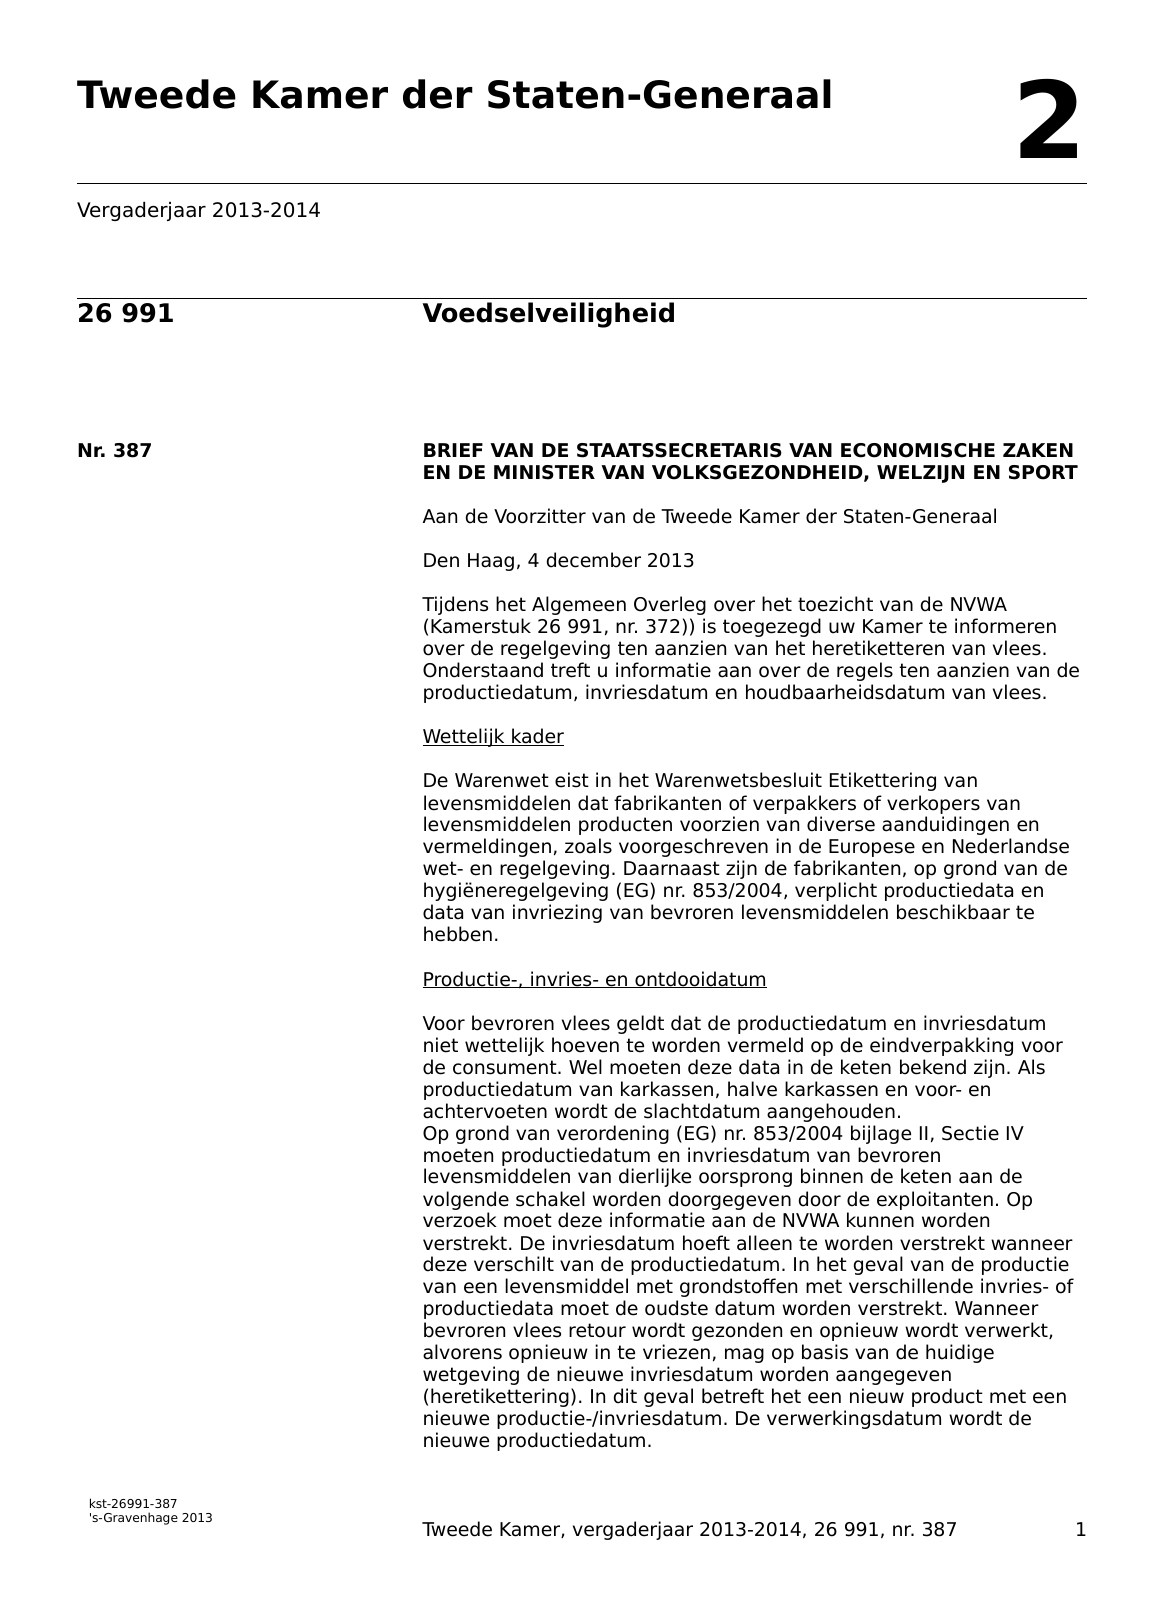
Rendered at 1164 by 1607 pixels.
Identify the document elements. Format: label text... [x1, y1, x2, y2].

text Op grond van verordening (EG) nr. 853/2004 bijlage II, Sectie IV moeten productiedatum en invriesdatum van bevroren levensmiddelen van dierlijke oorsprong binnen de keten aan de volgende schakel worden doorgegeven door de exploitanten. Op verzoek moet deze informatie aan de NVWA kunnen worden verstrekt. De invriesdatum hoeft alleen te worden verstrekt wanneer deze verschilt van de productiedatum. In het geval van de productie van een levensmiddel met grondstoffen met verschillende invries- of productiedata moet de oudste datum worden verstrekt. Wanneer bevroren vlees retour wordt gezonden en opnieuw wordt verwerkt, alvorens opnieuw in te vriezen, mag op basis van de huidige wetgeving de nieuwe invriesdatum worden aangegeven (heretikettering). In dit geval betreft het een nieuw product met een nieuwe productie-/invriesdatum. De verwerkingsdatum wordt de nieuwe productiedatum. [422, 1122, 1087, 1452]
subtitle Productie-, invries- en ontdooidatum [422, 968, 1087, 990]
text Tijdens het Algemeen Overleg over het toezicht van de NVWA (Kamerstuk 26 991, nr. 372)) is toegezegd uw Kamer te informeren over de regelgeving ten aanzien van het heretiketteren van vlees. Onderstaand treft u informatie aan over de regels ten aanzien van de productiedatum, invriesdatum en houdbaarheidsdatum van vlees. [422, 594, 1087, 704]
subtitle 26 991 Voedselveiligheid [77, 299, 1087, 329]
text Den Haag, 4 december 2013 [422, 550, 1087, 572]
subtitle Nr. 387 BRIEF VAN DE STAATSSECRETARIS VAN ECONOMISCHE ZAKEN EN DE MINISTER VAN VOLKSGEZONDHEID, WELZIJN EN SPORT [77, 440, 1087, 484]
text De Warenwet eist in het Warenwetsbesluit Etikettering van levensmiddelen dat fabrikanten of verpakkers of verkopers van levensmiddelen producten voorzien van diverse aanduidingen en vermeldingen, zoals voorgeschreven in de Europese en Nederlandse wet- en regelgeving. Daarnaast zijn de fabrikanten, op grond van de hygiëneregelgeving (EG) nr. 853/2004, verplicht productiedata en data van invriezing van bevroren levensmiddelen beschikbaar te hebben. [422, 770, 1087, 946]
table_header 2 [886, 59, 1087, 183]
table_cell Vergaderjaar 2013-2014 [77, 184, 1087, 298]
text Voor bevroren vlees geldt dat de productiedatum en invriesdatum niet wettelijk hoeven te worden vermeld op de eindverpakking voor de consument. Wel moeten deze data in de keten bekend zijn. Als productiedatum van karkassen, halve karkassen en voor- en achtervoeten wordt de slachtdatum aangehouden. [422, 1013, 1087, 1122]
text Aan de Voorzitter van de Tweede Kamer der Staten-Generaal [422, 506, 1087, 528]
text 's-Gravenhage 2013 [88, 1511, 323, 1525]
table_header Tweede Kamer der Staten-Generaal [77, 59, 886, 183]
text kst-26991-387 [88, 1497, 323, 1511]
subtitle Wettelijk kader [422, 726, 1087, 748]
